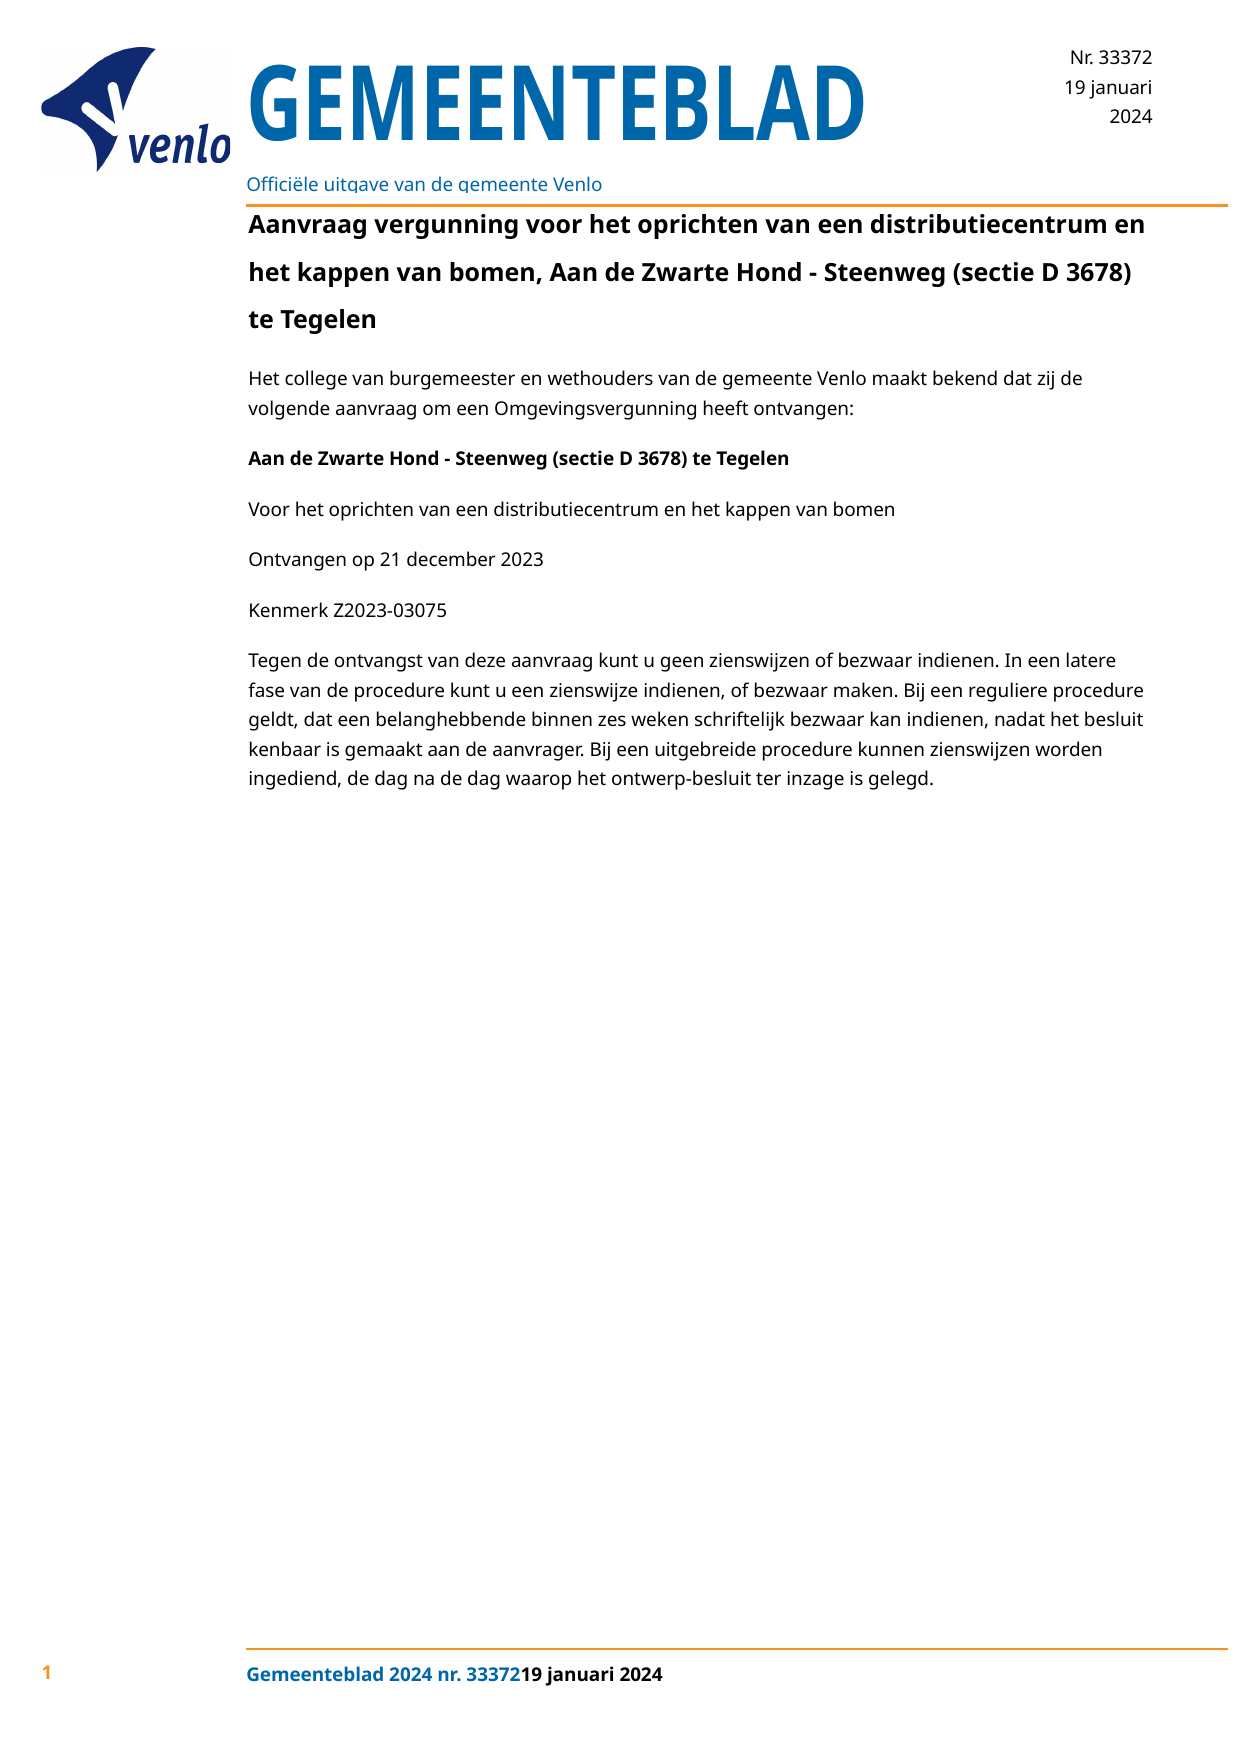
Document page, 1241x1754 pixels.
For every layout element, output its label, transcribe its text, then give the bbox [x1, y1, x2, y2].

picture [41, 47, 231, 172]
text Het college van burgemeester en wethouders van de gemeente Venlo maakt bekend dat zij de volgende aanvraag om een Omgevingsvergunning heeft ontvangen: [248, 366, 1152, 421]
text Aanvraag vergunning voor het oprichten van een distributiecentrum en het kappen van bomen, Aan de Zwarte Hond - Steenweg (sectie D 3678) te Tegelen [248, 207, 1152, 336]
text Aan de Zwarte Hond - Steenweg (sectie D 3678) te Tegelen [248, 446, 1152, 471]
text Voor het oprichten van een distributiecentrum en het kappen van bomen [248, 496, 1152, 522]
text Tegen de ontvangst van deze aanvraag kunt u geen zienswijzen of bezwaar indienen. In een latere fase van de procedure kunt u een zienswijze indienen, of bezwaar maken. Bij een reguliere procedure geldt, dat een belanghebbende binnen zes weken schriftelijk bezwaar kan indienen, nadat het besluit kenbaar is gemaakt aan de aanvrager. Bij een uitgebreide procedure kunnen zienswijzen worden ingediend, de dag na de dag waarop het ontwerp-besluit ter inzage is gelegd. [248, 647, 1152, 791]
text Kenmerk Z2023-03075 [248, 597, 1152, 622]
text Ontvangen op 21 december 2023 [248, 546, 1152, 572]
